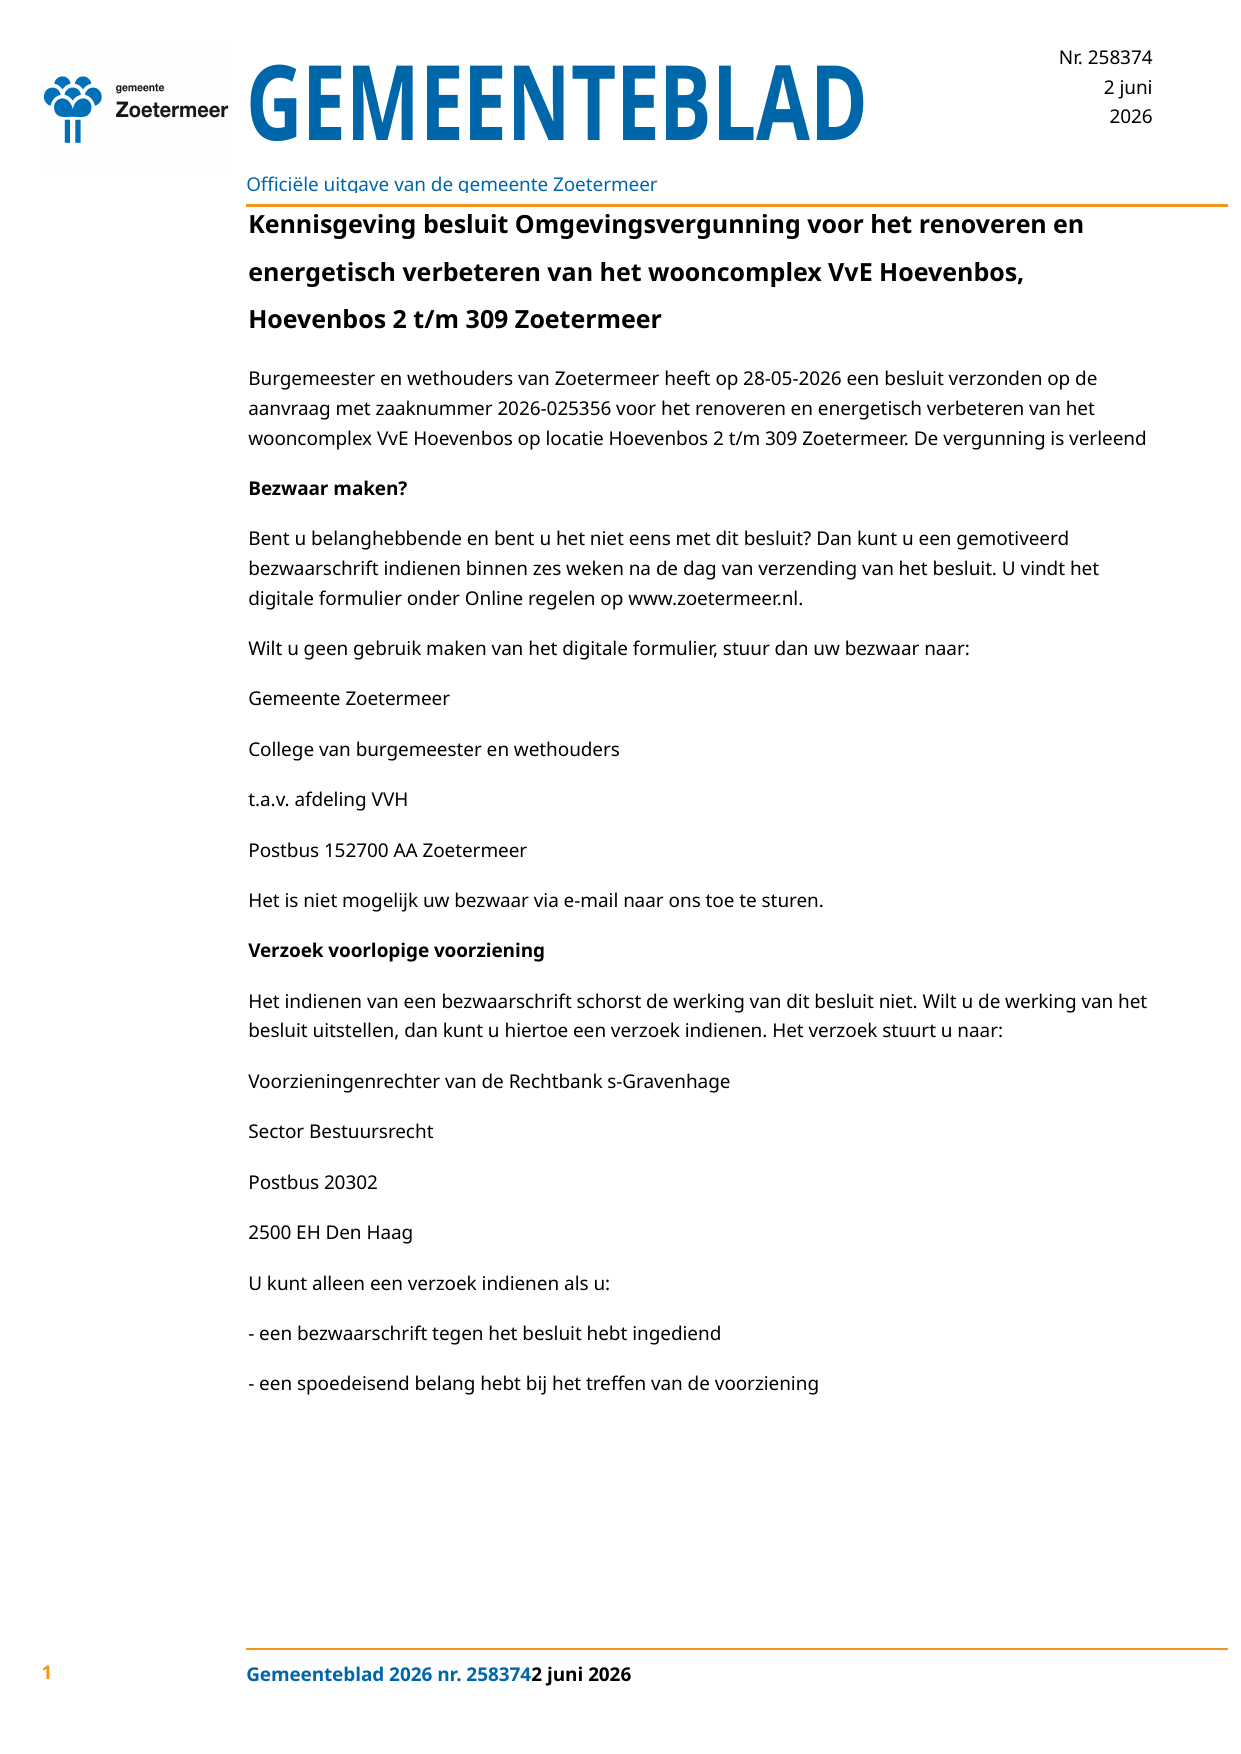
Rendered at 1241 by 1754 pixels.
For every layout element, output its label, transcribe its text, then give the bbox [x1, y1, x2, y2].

text U kunt alleen een verzoek indienen als u: [248, 1270, 1152, 1295]
text t.a.v. afdeling VVH [248, 786, 1152, 812]
text Voorzieningenrechter van de Rechtbank s-Gravenhage [248, 1068, 1152, 1094]
text Bent u belanghebbende en bent u het niet eens met dit besluit? Dan kunt u een gemotiveerd bezwaarschrift indienen binnen zes weken na de dag van verzending van het besluit. U vindt het digitale formulier onder Online regelen op www.zoetermeer.nl. [248, 526, 1152, 610]
text College van burgemeester en wethouders [248, 736, 1152, 762]
text Kennisgeving besluit Omgevingsvergunning voor het renoveren en energetisch verbeteren van het wooncomplex VvE Hoevenbos, Hoevenbos 2 t/m 309 Zoetermeer [248, 207, 1152, 336]
text - een bezwaarschrift tegen het besluit hebt ingediend [248, 1320, 1152, 1346]
text Verzoek voorlopige voorziening [248, 938, 1152, 963]
text Gemeente Zoetermeer [248, 686, 1152, 711]
text Sector Bestuursrecht [248, 1118, 1152, 1144]
text 2500 EH Den Haag [248, 1219, 1152, 1245]
text Wilt u geen gebruik maken van het digitale formulier, stuur dan uw bezwaar naar: [248, 635, 1152, 661]
text Het indienen van een bezwaarschrift schorst de werking van dit besluit niet. Wilt u de werking van het besluit uitstellen, dan kunt u hiertoe een verzoek indienen. Het verzoek stuurt u naar: [248, 988, 1152, 1043]
text - een spoedeisend belang hebt bij het treffen van de voorziening [248, 1371, 1152, 1396]
text Burgemeester en wethouders van Zoetermeer heeft op 28-05-2026 een besluit verzonden op de aanvraag met zaaknummer 2026-025356 voor het renoveren en energetisch verbeteren van het wooncomplex VvE Hoevenbos op locatie Hoevenbos 2 t/m 309 Zoetermeer. De vergunning is verleend [248, 366, 1152, 450]
text Postbus 20302 [248, 1169, 1152, 1194]
text Bezwaar maken? [248, 475, 1152, 501]
text Het is niet mogelijk uw bezwaar via e-mail naar ons toe te sturen. [248, 887, 1152, 913]
text Postbus 152700 AA Zoetermeer [248, 837, 1152, 862]
picture [41, 47, 231, 172]
